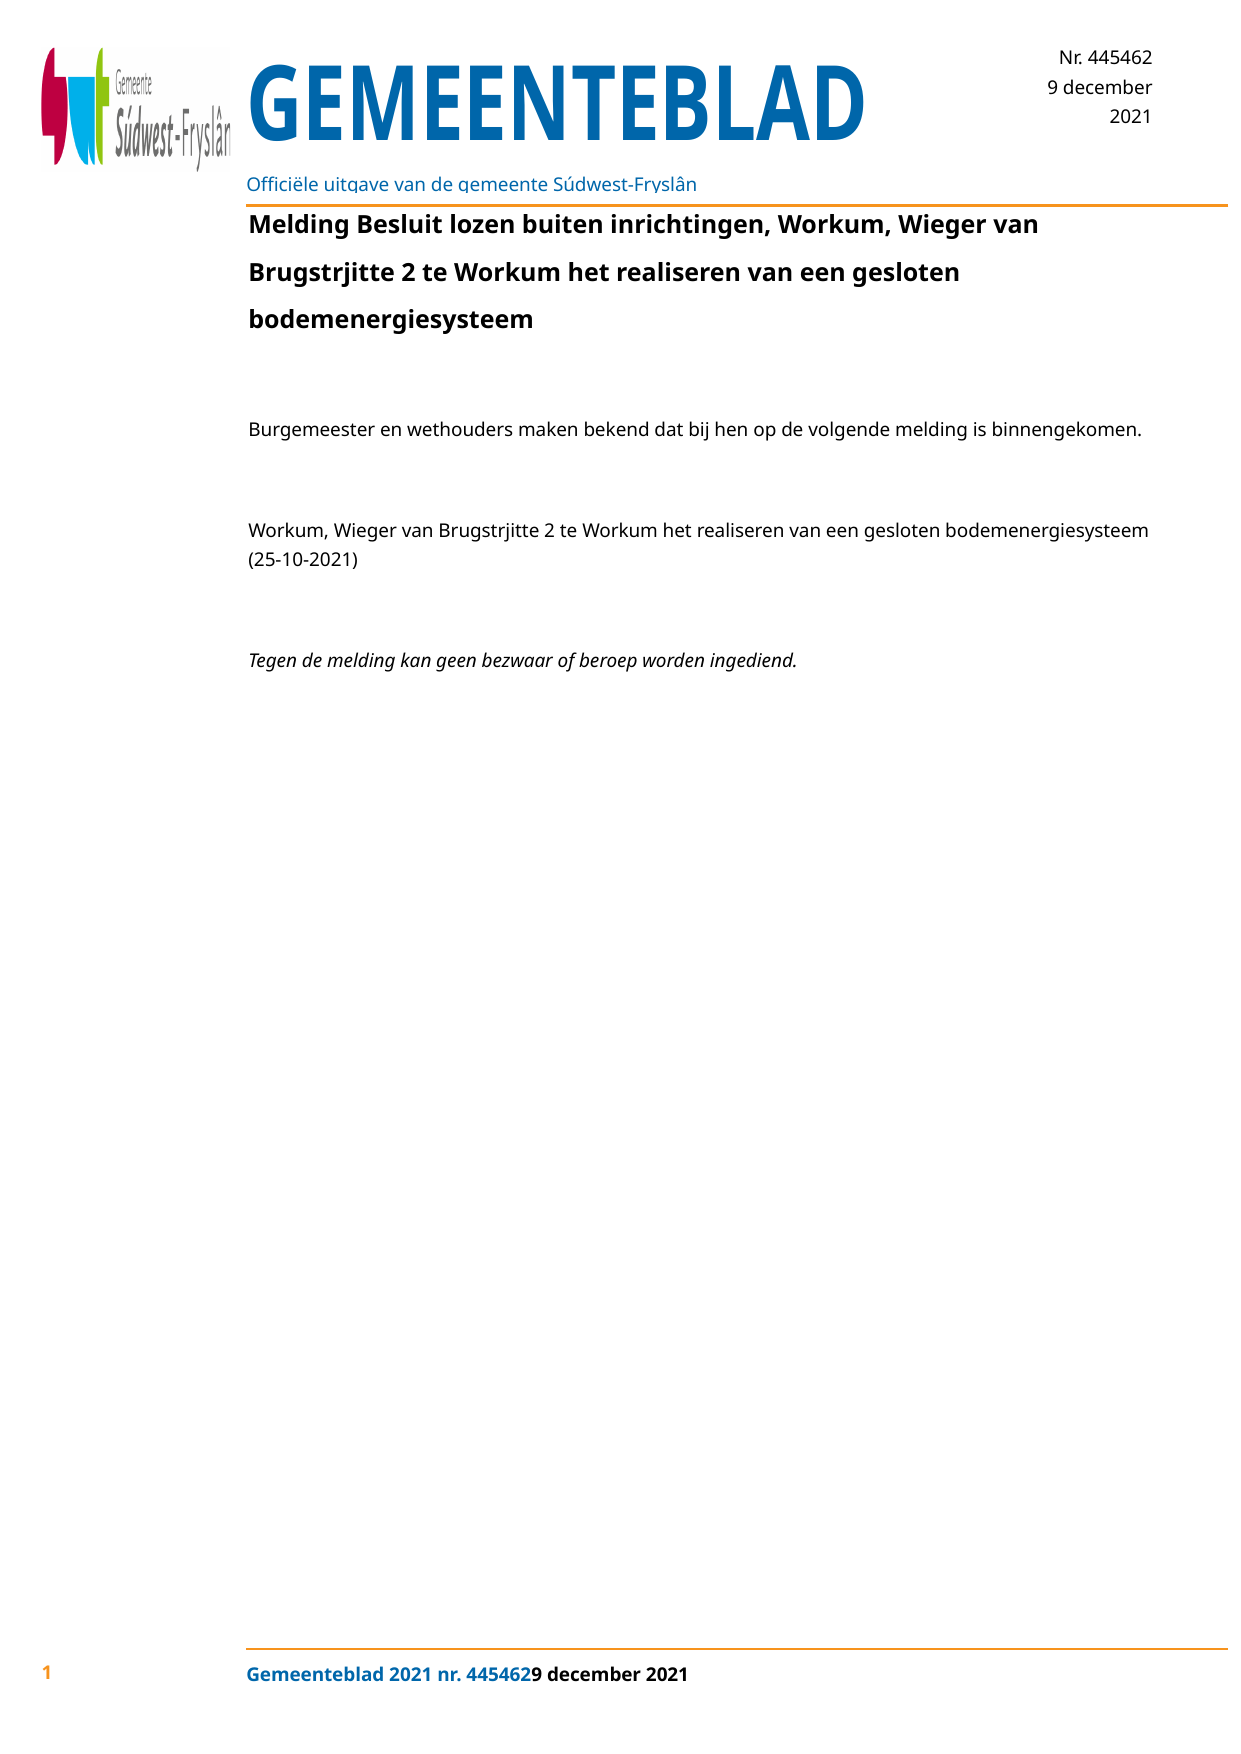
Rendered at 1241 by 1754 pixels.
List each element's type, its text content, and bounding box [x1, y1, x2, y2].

picture [41, 47, 231, 172]
text Tegen de melding kan geen bezwaar of beroep worden ingediend. [248, 647, 1152, 673]
text Burgemeester en wethouders maken bekend dat bij hen op de volgende melding is binnengekomen. [248, 416, 1152, 442]
text Workum, Wieger van Brugstrjitte 2 te Workum het realiseren van een gesloten bodemenergiesysteem (25-10-2021) [248, 517, 1152, 572]
text Melding Besluit lozen buiten inrichtingen, Workum, Wieger van Brugstrjitte 2 te Workum het realiseren van een gesloten bodemenergiesysteem [248, 207, 1152, 336]
